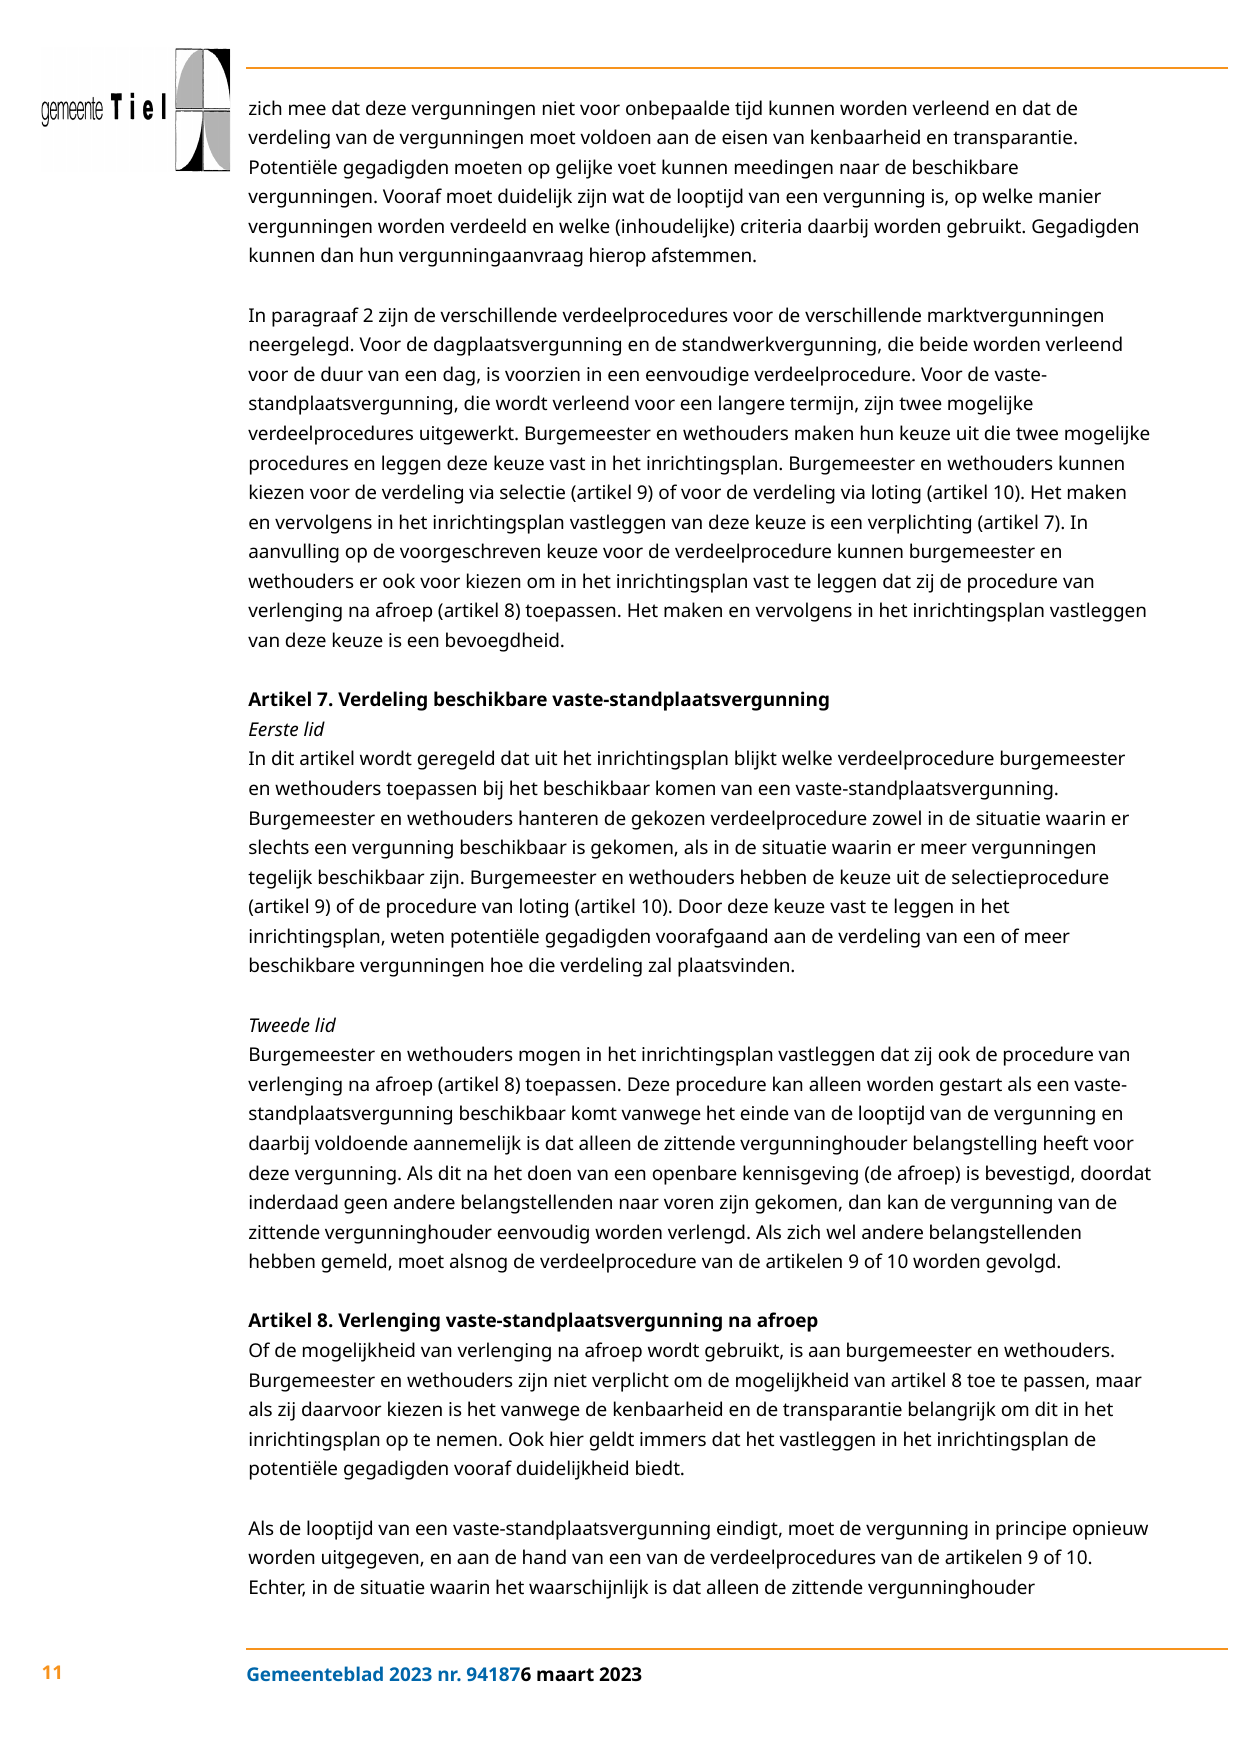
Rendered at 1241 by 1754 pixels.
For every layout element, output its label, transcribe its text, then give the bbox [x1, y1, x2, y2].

text Eerste lid [248, 716, 1152, 742]
text Artikel 8. Verlenging vaste-standplaatsvergunning na afroep [248, 1308, 1152, 1333]
text Artikel 7. Verdeling beschikbare vaste-standplaatsvergunning [248, 686, 1152, 712]
text Burgemeester en wethouders mogen in het inrichtingsplan vastleggen dat zij ook de procedure van verlenging na afroep (artikel 8) toepassen. Deze procedure kan alleen worden gestart als een vaste-standplaatsvergunning beschikbaar komt vanwege het einde van de looptijd van de vergunning en daarbij voldoende aannemelijk is dat alleen de zittende vergunninghouder belangstelling heeft voor deze vergunning. Als dit na het doen van een openbare kennisgeving (de afroep) is bevestigd, doordat inderdaad geen andere belangstellenden naar voren zijn gekomen, dan kan de vergunning van de zittende vergunninghouder eenvoudig worden verlengd. Als zich wel andere belangstellenden hebben gemeld, moet alsnog de verdeelprocedure van de artikelen 9 of 10 worden gevolgd. [248, 1041, 1152, 1274]
text In paragraaf 2 zijn de verschillende verdeelprocedures voor de verschillende marktvergunningen neergelegd. Voor de dagplaatsvergunning en de standwerkvergunning, die beide worden verleend voor de duur van een dag, is voorzien in een eenvoudige verdeelprocedure. Voor de vaste-standplaatsvergunning, die wordt verleend voor een langere termijn, zijn twee mogelijke verdeelprocedures uitgewerkt. Burgemeester en wethouders maken hun keuze uit die twee mogelijke procedures en leggen deze keuze vast in het inrichtingsplan. Burgemeester en wethouders kunnen kiezen voor de verdeling via selectie (artikel 9) of voor de verdeling via loting (artikel 10). Het maken en vervolgens in het inrichtingsplan vastleggen van deze keuze is een verplichting (artikel 7). In aanvulling op de voorgeschreven keuze voor de verdeelprocedure kunnen burgemeester en wethouders er ook voor kiezen om in het inrichtingsplan vast te leggen dat zij de procedure van verlenging na afroep (artikel 8) toepassen. Het maken en vervolgens in het inrichtingsplan vastleggen van deze keuze is een bevoegdheid. [248, 302, 1152, 653]
text Of de mogelijkheid van verlenging na afroep wordt gebruikt, is aan burgemeester en wethouders. Burgemeester en wethouders zijn niet verplicht om de mogelijkheid van artikel 8 toe te passen, maar als zij daarvoor kiezen is het vanwege de kenbaarheid en de transparantie belangrijk om dit in het inrichtingsplan op te nemen. Ook hier geldt immers dat het vastleggen in het inrichtingsplan de potentiële gegadigden vooraf duidelijkheid biedt. [248, 1337, 1152, 1481]
text In dit artikel wordt geregeld dat uit het inrichtingsplan blijkt welke verdeelprocedure burgemeester en wethouders toepassen bij het beschikbaar komen van een vaste-standplaatsvergunning. Burgemeester en wethouders hanteren de gekozen verdeelprocedure zowel in de situatie waarin er slechts een vergunning beschikbaar is gekomen, als in de situatie waarin er meer vergunningen tegelijk beschikbaar zijn. Burgemeester en wethouders hebben de keuze uit de selectieprocedure (artikel 9) of de procedure van loting (artikel 10). Door deze keuze vast te leggen in het inrichtingsplan, weten potentiële gegadigden voorafgaand aan de verdeling van een of meer beschikbare vergunningen hoe die verdeling zal plaatsvinden. [248, 746, 1152, 978]
picture [41, 47, 231, 172]
text Tweede lid [248, 1012, 1152, 1038]
text Als de looptijd van een vaste-standplaatsvergunning eindigt, moet de vergunning in principe opnieuw worden uitgegeven, en aan de hand van een van de verdeelprocedures van de artikelen 9 of 10. Echter, in de situatie waarin het waarschijnlijk is dat alleen de zittende vergunninghouder [248, 1515, 1152, 1600]
text zich mee dat deze vergunningen niet voor onbepaalde tijd kunnen worden verleend en dat de verdeling van de vergunningen moet voldoen aan de eisen van kenbaarheid en transparantie. Potentiële gegadigden moeten op gelijke voet kunnen meedingen naar de beschikbare vergunningen. Vooraf moet duidelijk zijn wat de looptijd van een vergunning is, op welke manier vergunningen worden verdeeld en welke (inhoudelijke) criteria daarbij worden gebruikt. Gegadigden kunnen dan hun vergunningaanvraag hierop afstemmen. [248, 95, 1152, 268]
